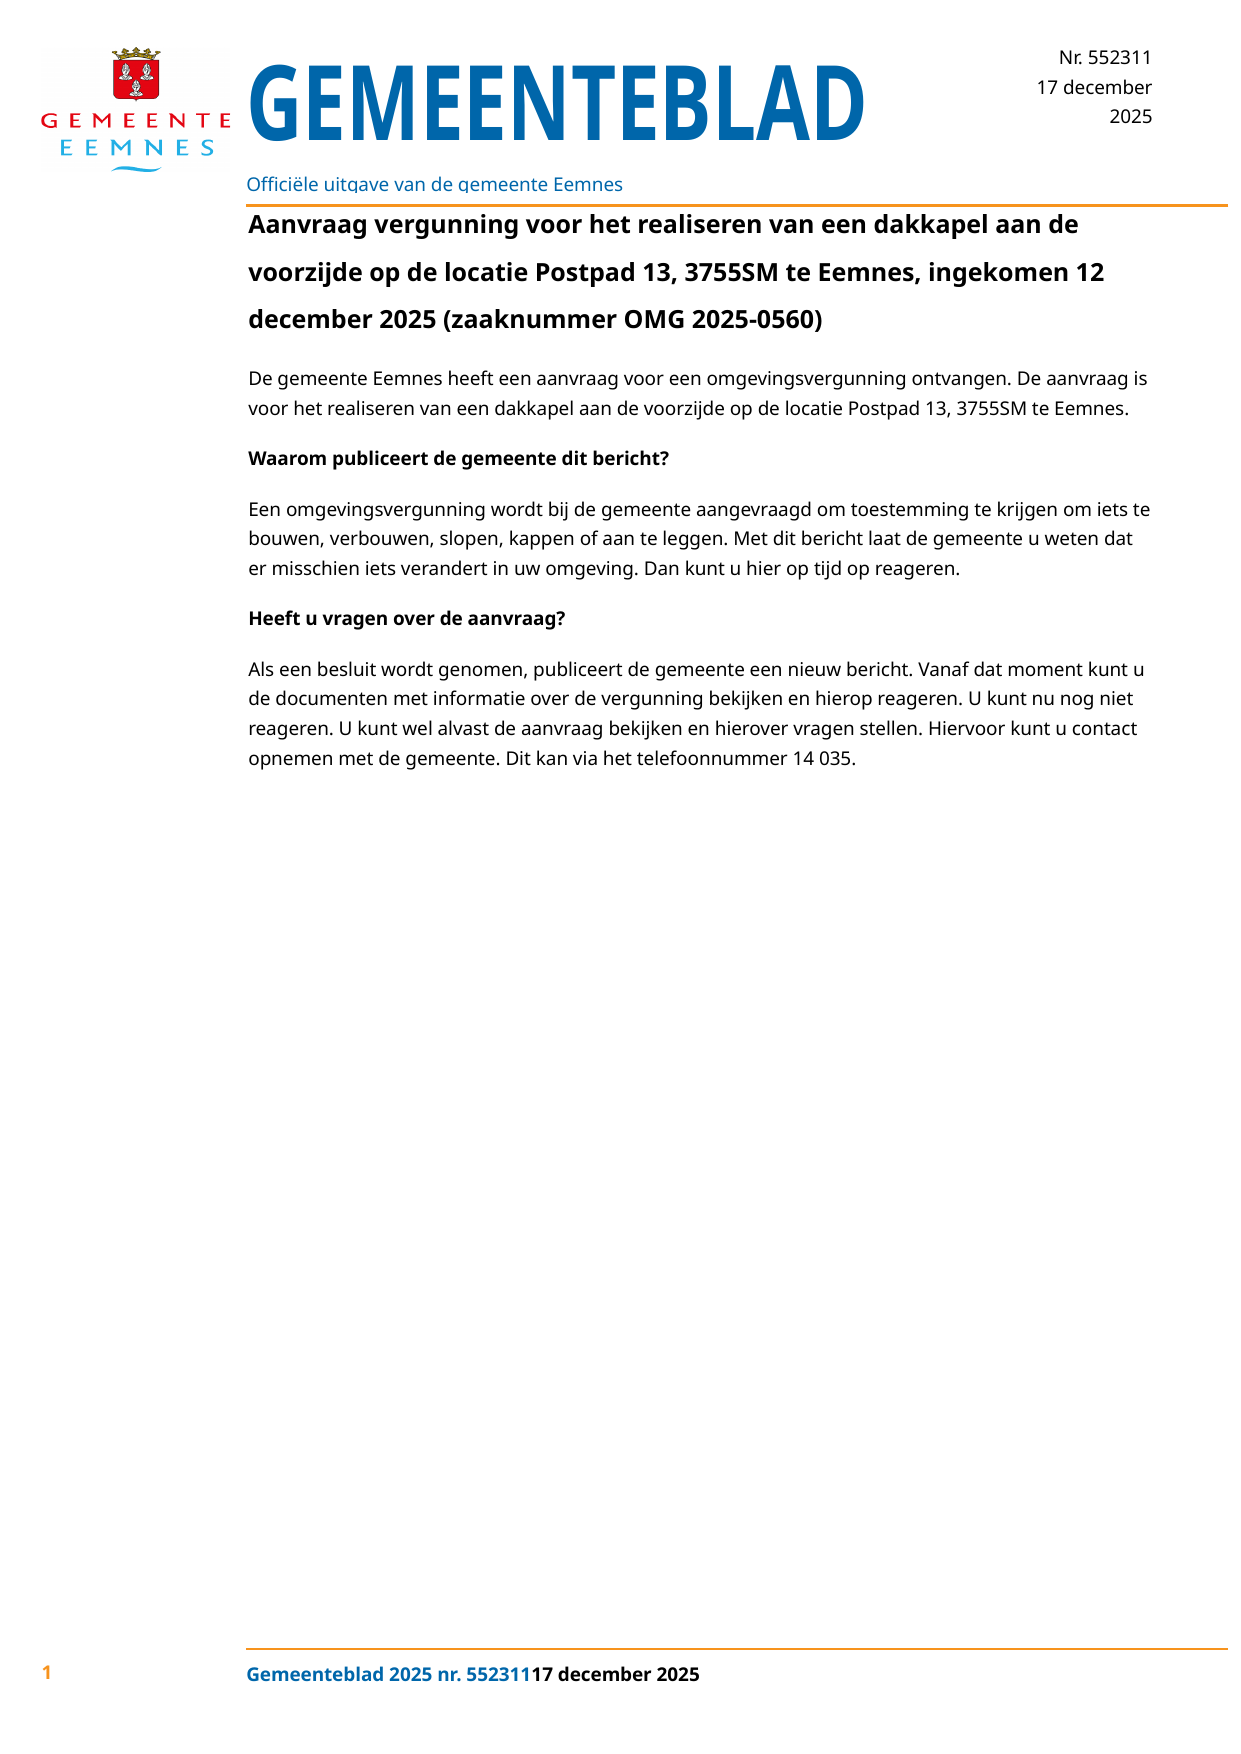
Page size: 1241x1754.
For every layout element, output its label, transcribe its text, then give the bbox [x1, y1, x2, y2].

picture [41, 47, 231, 172]
text Als een besluit wordt genomen, publiceert de gemeente een nieuw bericht. Vanaf dat moment kunt u de documenten met informatie over de vergunning bekijken en hierop reageren. U kunt nu nog niet reageren. U kunt wel alvast de aanvraag bekijken en hierover vragen stellen. Hiervoor kunt u contact opnemen met de gemeente. Dit kan via het telefoonnummer 14 035. [248, 656, 1152, 770]
text Heeft u vragen over de aanvraag? [248, 606, 1152, 631]
text Aanvraag vergunning voor het realiseren van een dakkapel aan de voorzijde op de locatie Postpad 13, 3755SM te Eemnes, ingekomen 12 december 2025 (zaaknummer OMG 2025-0560) [248, 207, 1152, 336]
text Waarom publiceert de gemeente dit bericht? [248, 446, 1152, 471]
text Een omgevingsvergunning wordt bij de gemeente aangevraagd om toestemming te krijgen om iets te bouwen, verbouwen, slopen, kappen of aan te leggen. Met dit bericht laat de gemeente u weten dat er misschien iets verandert in uw omgeving. Dan kunt u hier op tijd op reageren. [248, 496, 1152, 581]
text De gemeente Eemnes heeft een aanvraag voor een omgevingsvergunning ontvangen. De aanvraag is voor het realiseren van een dakkapel aan de voorzijde op de locatie Postpad 13, 3755SM te Eemnes. [248, 366, 1152, 421]
